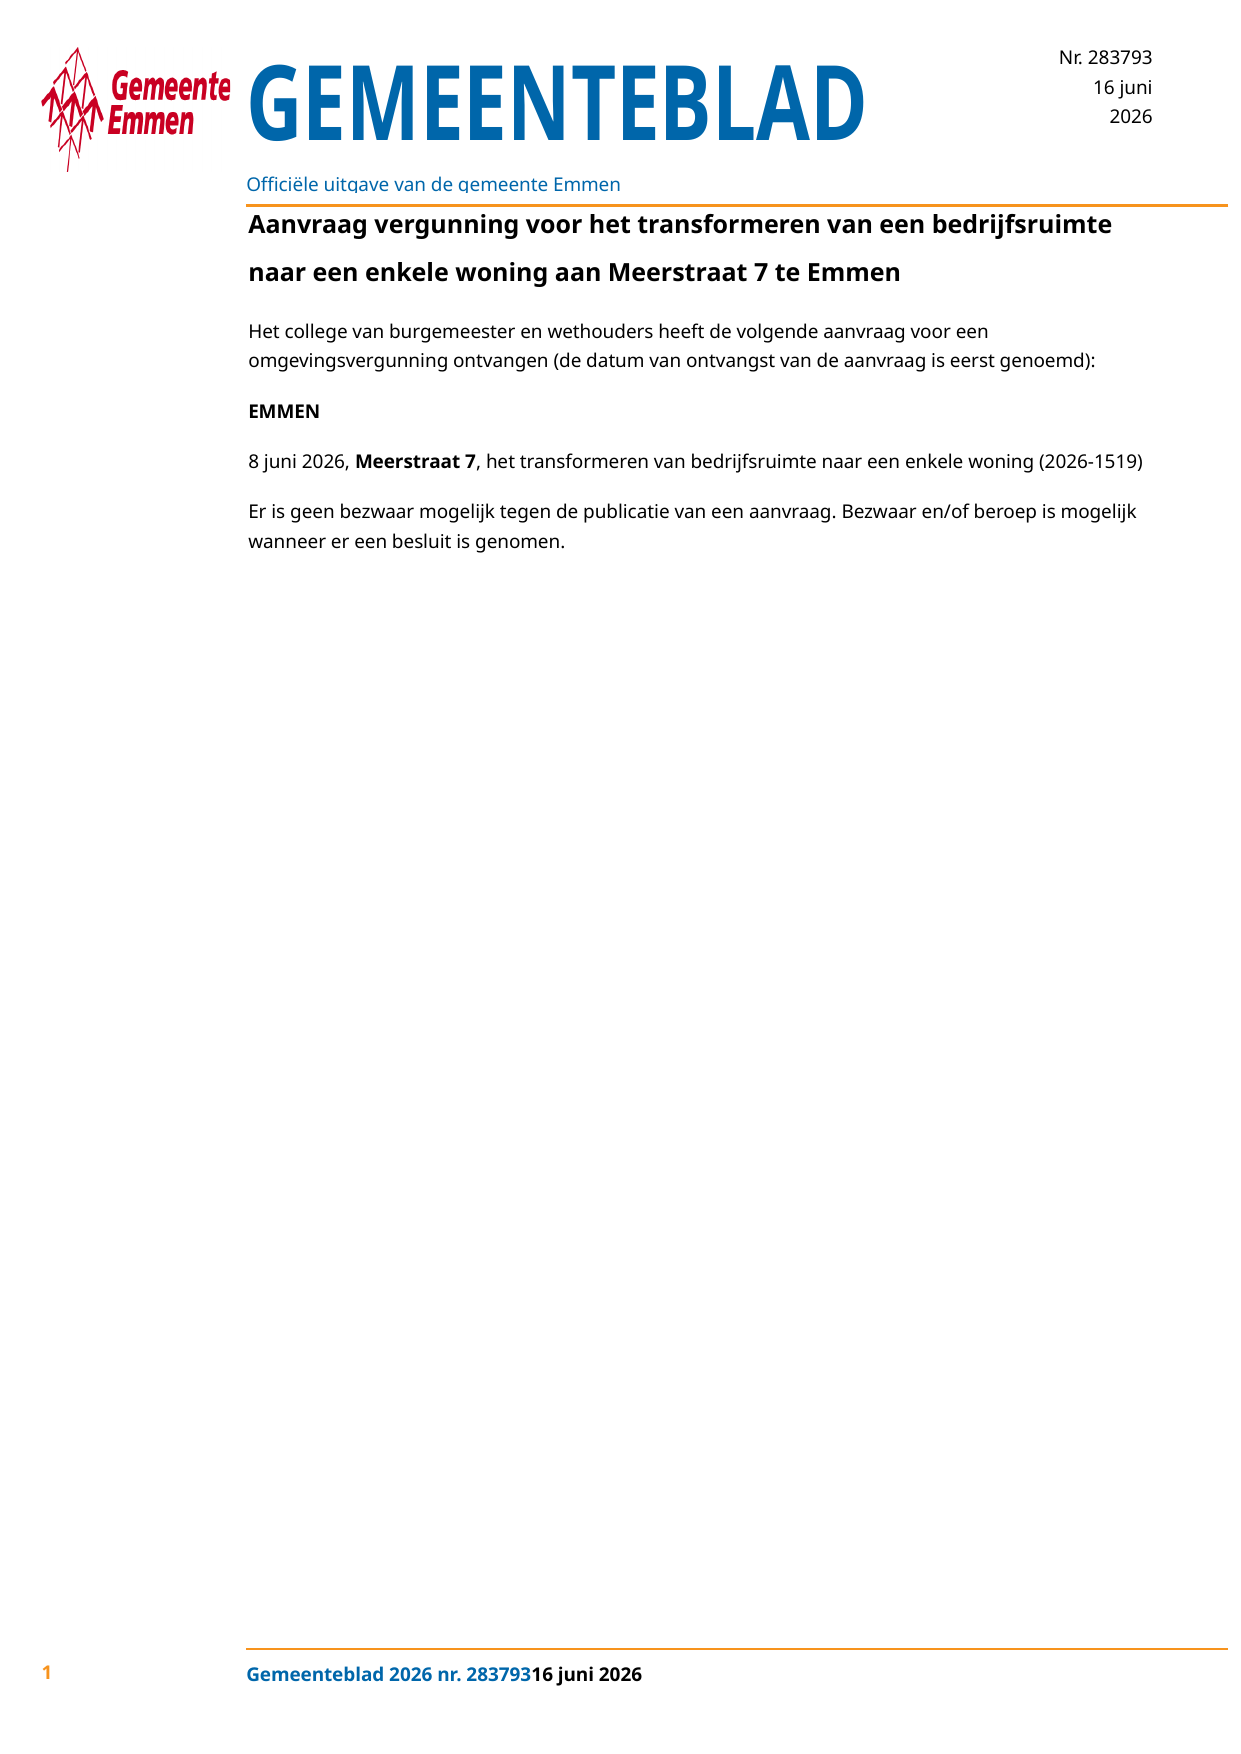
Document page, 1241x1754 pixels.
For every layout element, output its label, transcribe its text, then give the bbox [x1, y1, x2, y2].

text 8 juni 2026, Meerstraat 7, het transformeren van bedrijfsruimte naar een enkele woning (2026-1519) [248, 448, 1152, 474]
picture [41, 47, 231, 172]
text Het college van burgemeester en wethouders heeft de volgende aanvraag voor een omgevingsvergunning ontvangen (de datum van ontvangst van de aanvraag is eerst genoemd): [248, 318, 1152, 373]
text Aanvraag vergunning voor het transformeren van een bedrijfsruimte naar een enkele woning aan Meerstraat 7 te Emmen [248, 207, 1152, 288]
text Er is geen bezwaar mogelijk tegen de publicatie van een aanvraag. Bezwaar en/of beroep is mogelijk wanneer er een besluit is genomen. [248, 499, 1152, 554]
text EMMEN [248, 398, 1152, 424]
